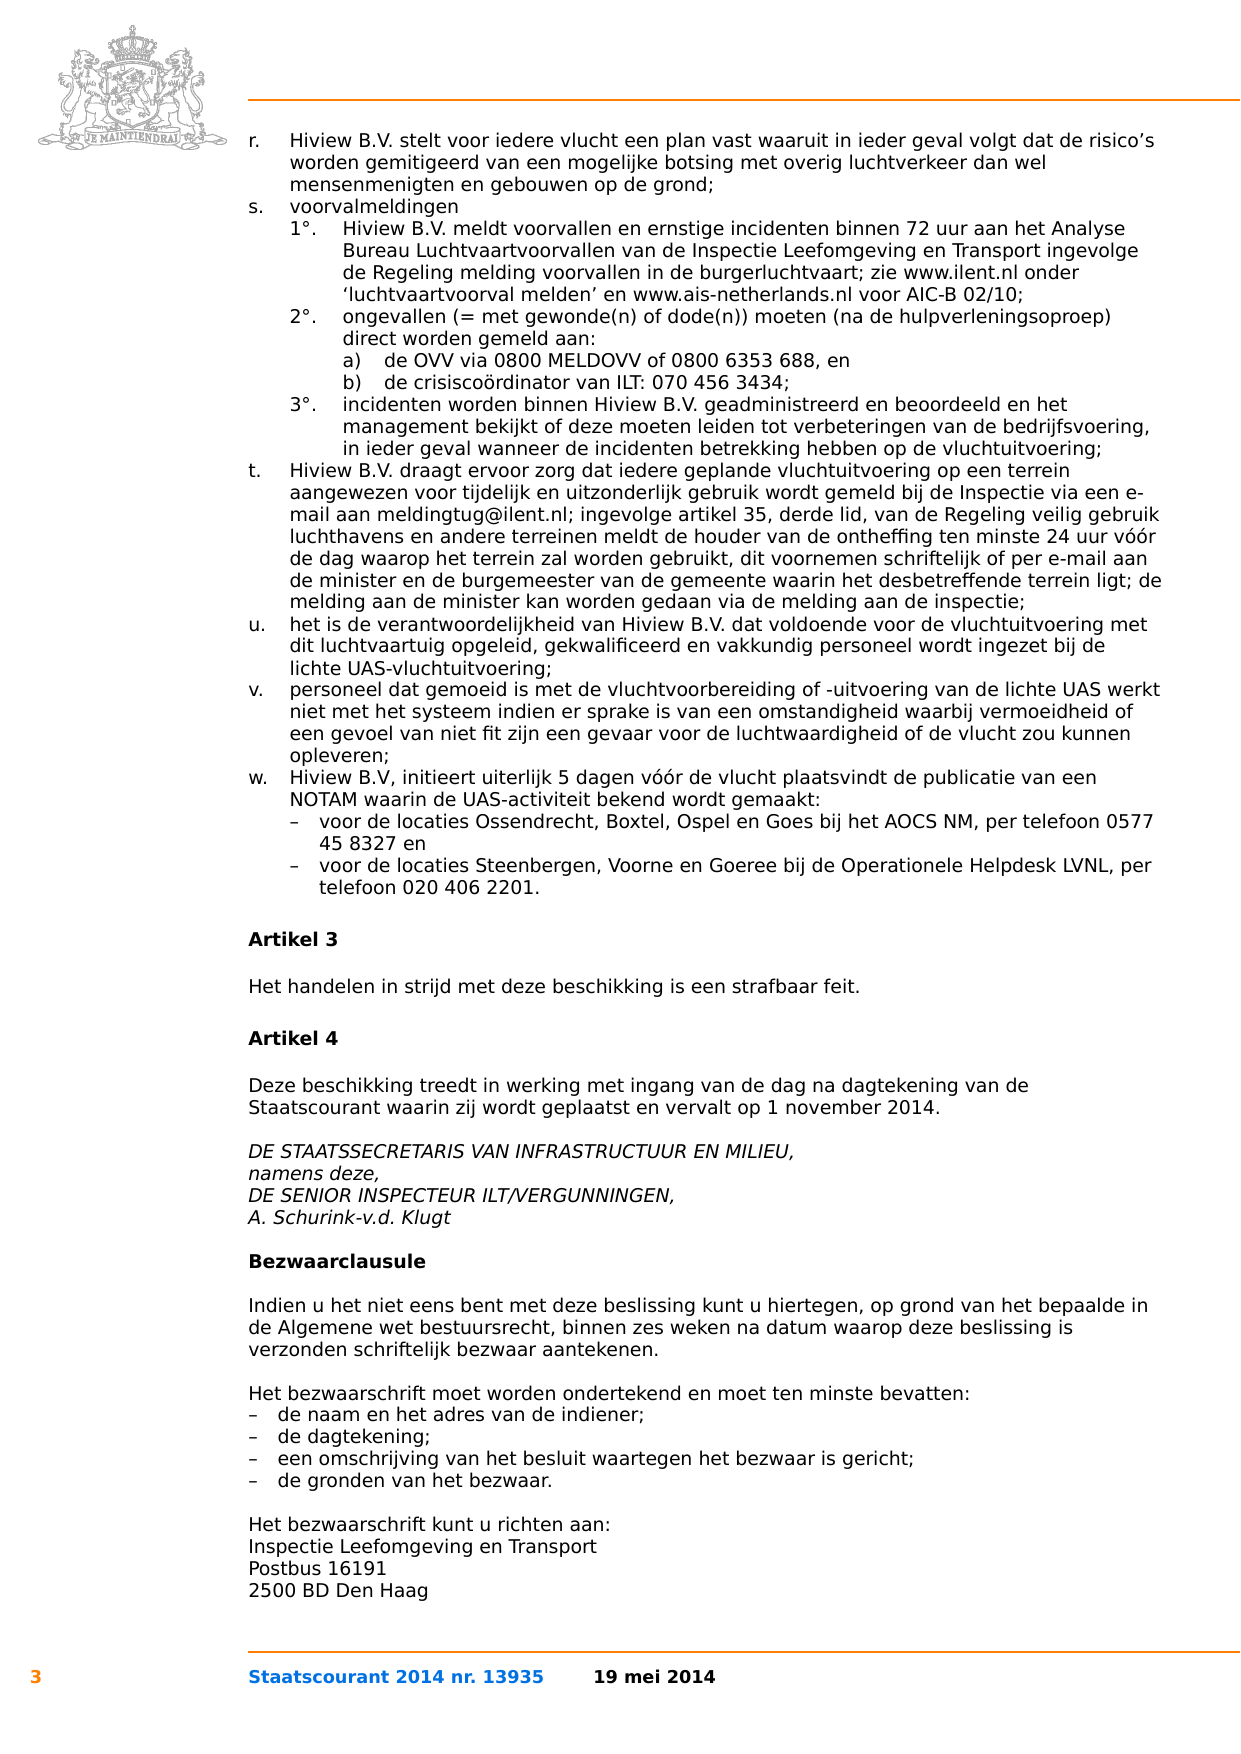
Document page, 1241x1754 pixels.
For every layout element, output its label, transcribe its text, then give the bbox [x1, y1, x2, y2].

text a) de OVV via 0800 MELDOVV of 0800 6353 688, en [342, 350, 1163, 372]
text v. personeel dat gemoeid is met de vluchtvoorbereiding of -uitvoering van de lichte UAS werkt niet met het systeem indien er sprake is van een omstandigheid waarbij vermoeidheid of een gevoel van niet fit zijn een gevaar voor de luchtwaardigheid of de vlucht zou kunnen opleveren; [248, 679, 1163, 767]
text – een omschrijving van het besluit waartegen het bezwaar is gericht; [248, 1448, 1163, 1470]
text Inspectie Leefomgeving en Transport [248, 1536, 1163, 1558]
text t. Hiview B.V. draagt ervoor zorg dat iedere geplande vluchtuitvoering op een terrein aangewezen voor tijdelijk en uitzonderlijk gebruik wordt gemeld bij de Inspectie via een e-mail aan meldingtug@ilent.nl; ingevolge artikel 35, derde lid, van de Regeling veilig gebruik luchthavens en andere terreinen meldt de houder van de ontheffing ten minste 24 uur vóór de dag waarop het terrein zal worden gebruikt, dit voornemen schriftelijk of per e-mail aan de minister en de burgemeester van de gemeente waarin het desbetreffende terrein ligt; de melding aan de minister kan worden gedaan via de melding aan de inspectie; [248, 459, 1163, 613]
text r. Hiview B.V. stelt voor iedere vlucht een plan vast waaruit in ieder geval volgt dat de risico’s worden gemitigeerd van een mogelijke botsing met overig luchtverkeer dan wel mensenmenigten en gebouwen op de grond; [248, 130, 1163, 196]
text Postbus 16191 [248, 1558, 1163, 1580]
text w. Hiview B.V, initieert uiterlijk 5 dagen vóór de vlucht plaatsvindt de publicatie van een NOTAM waarin de UAS-activiteit bekend wordt gemaakt: [248, 767, 1163, 811]
text Het bezwaarschrift moet worden ondertekend en moet ten minste bevatten: [248, 1382, 1163, 1404]
text s. voorvalmeldingen [248, 196, 1163, 218]
text Het bezwaarschrift kunt u richten aan: [248, 1514, 1163, 1536]
text Bezwaarclausule [248, 1251, 1163, 1273]
text 3°. incidenten worden binnen Hiview B.V. geadministreerd en beoordeeld en het management bekijkt of deze moeten leiden tot verbeteringen van de bedrijfsvoering, in ieder geval wanneer de incidenten betrekking hebben op de vluchtuitvoering; [289, 394, 1163, 459]
text b) de crisiscoördinator van ILT: 070 456 3434; [342, 372, 1163, 394]
text – de naam en het adres van de indiener; [248, 1404, 1163, 1426]
picture [38, 25, 227, 150]
text Deze beschikking treedt in werking met ingang van de dag na dagtekening van de Staatscourant waarin zij wordt geplaatst en vervalt op 1 november 2014. [248, 1075, 1163, 1119]
text – voor de locaties Ossendrecht, Boxtel, Ospel en Goes bij het AOCS NM, per telefoon 0577 45 8327 en [289, 811, 1163, 855]
text 2500 BD Den Haag [248, 1580, 1163, 1602]
text u. het is de verantwoordelijkheid van Hiview B.V. dat voldoende voor de vluchtuitvoering met dit luchtvaartuig opgeleid, gekwalificeerd en vakkundig personeel wordt ingezet bij de lichte UAS-vluchtuitvoering; [248, 613, 1163, 679]
text Indien u het niet eens bent met deze beslissing kunt u hiertegen, op grond van het bepaalde in de Algemene wet bestuursrecht, binnen zes weken na datum waarop deze beslissing is verzonden schriftelijk bezwaar aantekenen. [248, 1294, 1163, 1361]
text – de gronden van het bezwaar. [248, 1470, 1163, 1492]
text DE STAATSSECRETARIS VAN INFRASTRUCTUUR EN MILIEU, namens deze, DE SENIOR INSPECTEUR ILT/VERGUNNINGEN, A. Schurink-v.d. Klugt [248, 1141, 1163, 1229]
subtitle Artikel 3 [248, 929, 1163, 951]
text – voor de locaties Steenbergen, Voorne en Goeree bij de Operationele Helpdesk LVNL, per telefoon 020 406 2201. [289, 855, 1163, 899]
subtitle Artikel 4 [248, 1028, 1163, 1050]
text 2°. ongevallen (= met gewonde(n) of dode(n)) moeten (na de hulpverleningsoproep) direct worden gemeld aan: [289, 306, 1163, 350]
text Het handelen in strijd met deze beschikking is een strafbaar feit. [248, 976, 1163, 998]
text – de dagtekening; [248, 1426, 1163, 1448]
text 1°. Hiview B.V. meldt voorvallen en ernstige incidenten binnen 72 uur aan het Analyse Bureau Luchtvaartvoorvallen van de Inspectie Leefomgeving en Transport ingevolge de Regeling melding voorvallen in de burgerluchtvaart; zie www.ilent.nl onder ‘luchtvaartvoorval melden’ en www.ais-netherlands.nl voor AIC-B 02/10; [289, 218, 1163, 306]
